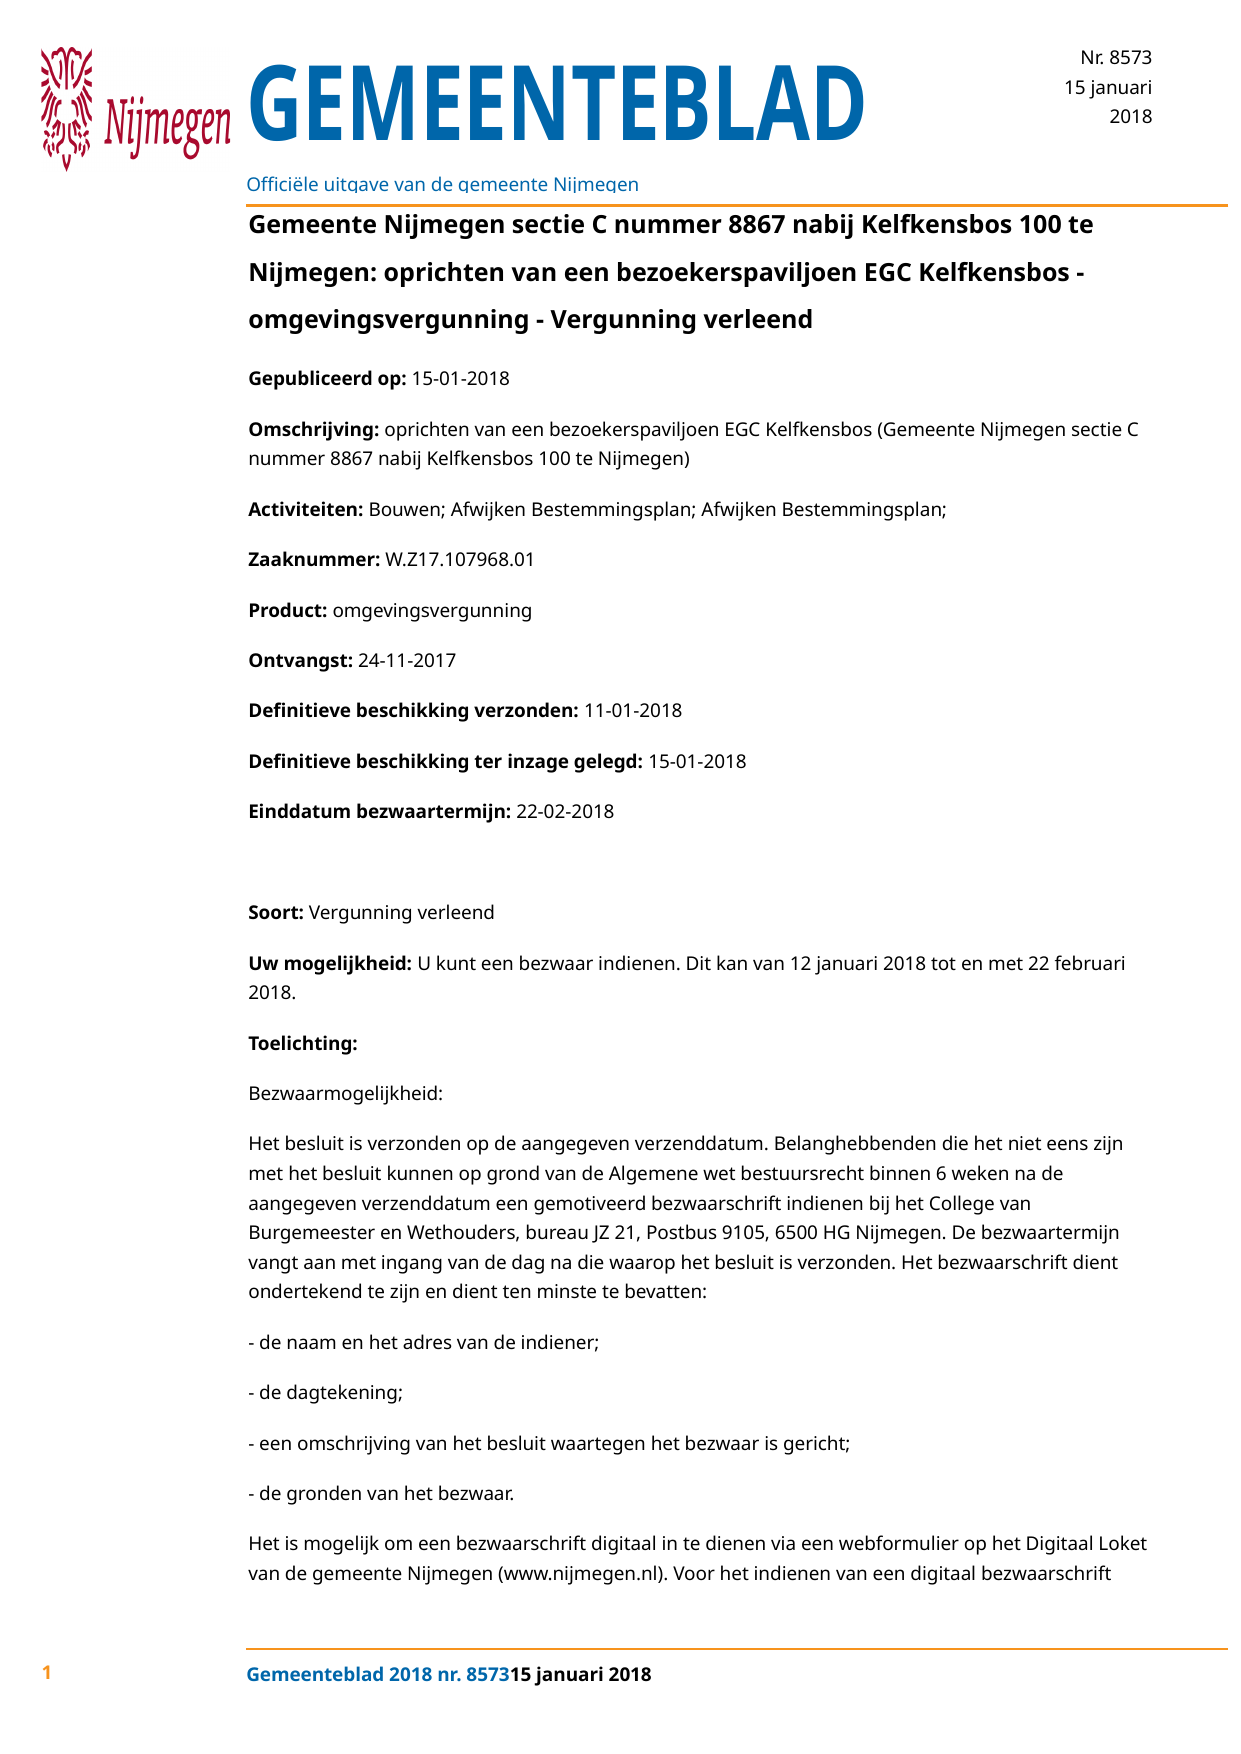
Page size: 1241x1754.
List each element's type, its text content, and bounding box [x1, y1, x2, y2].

text Einddatum bezwaartermijn: 22-02-2018 [248, 798, 1152, 824]
text - de gronden van het bezwaar. [248, 1480, 1152, 1506]
text Ontvangst: 24-11-2017 [248, 647, 1152, 673]
text Product: omgevingsvergunning [248, 597, 1152, 622]
text Gepubliceerd op: 15-01-2018 [248, 366, 1152, 391]
picture [41, 47, 231, 172]
text Activiteiten: Bouwen; Afwijken Bestemmingsplan; Afwijken Bestemmingsplan; [248, 496, 1152, 522]
text Bezwaarmogelijkheid: [248, 1080, 1152, 1106]
text Definitieve beschikking verzonden: 11-01-2018 [248, 698, 1152, 723]
text Soort: Vergunning verleend [248, 899, 1152, 925]
text Omschrijving: oprichten van een bezoekerspaviljoen EGC Kelfkensbos (Gemeente Nijmegen sectie C nummer 8867 nabij Kelfkensbos 100 te Nijmegen) [248, 416, 1152, 471]
text - de dagtekening; [248, 1379, 1152, 1405]
text - een omschrijving van het besluit waartegen het bezwaar is gericht; [248, 1430, 1152, 1455]
text Het besluit is verzonden op de aangegeven verzenddatum. Belanghebbenden die het niet eens zijn met het besluit kunnen op grond van de Algemene wet bestuursrecht binnen 6 weken na de aangegeven verzenddatum een gemotiveerd bezwaarschrift indienen bij het College van Burgemeester en Wethouders, bureau JZ 21, Postbus 9105, 6500 HG Nijmegen. De bezwaartermijn vangt aan met ingang van de dag na die waarop het besluit is verzonden. Het bezwaarschrift dient ondertekend te zijn en dient ten minste te bevatten: [248, 1131, 1152, 1304]
text Definitieve beschikking ter inzage gelegd: 15-01-2018 [248, 748, 1152, 774]
text Gemeente Nijmegen sectie C nummer 8867 nabij Kelfkensbos 100 te Nijmegen: oprichten van een bezoekerspaviljoen EGC Kelfkensbos - omgevingsvergunning - Vergunning verleend [248, 207, 1152, 336]
text Het is mogelijk om een bezwaarschrift digitaal in te dienen via een webformulier op het Digitaal Loket van de gemeente Nijmegen (www.nijmegen.nl). Voor het indienen van een digitaal bezwaarschrift [248, 1531, 1152, 1586]
text Toelichting: [248, 1030, 1152, 1055]
text Uw mogelijkheid: U kunt een bezwaar indienen. Dit kan van 12 januari 2018 tot en met 22 februari 2018. [248, 950, 1152, 1005]
text - de naam en het adres van de indiener; [248, 1329, 1152, 1354]
text Zaaknummer: W.Z17.107968.01 [248, 546, 1152, 572]
